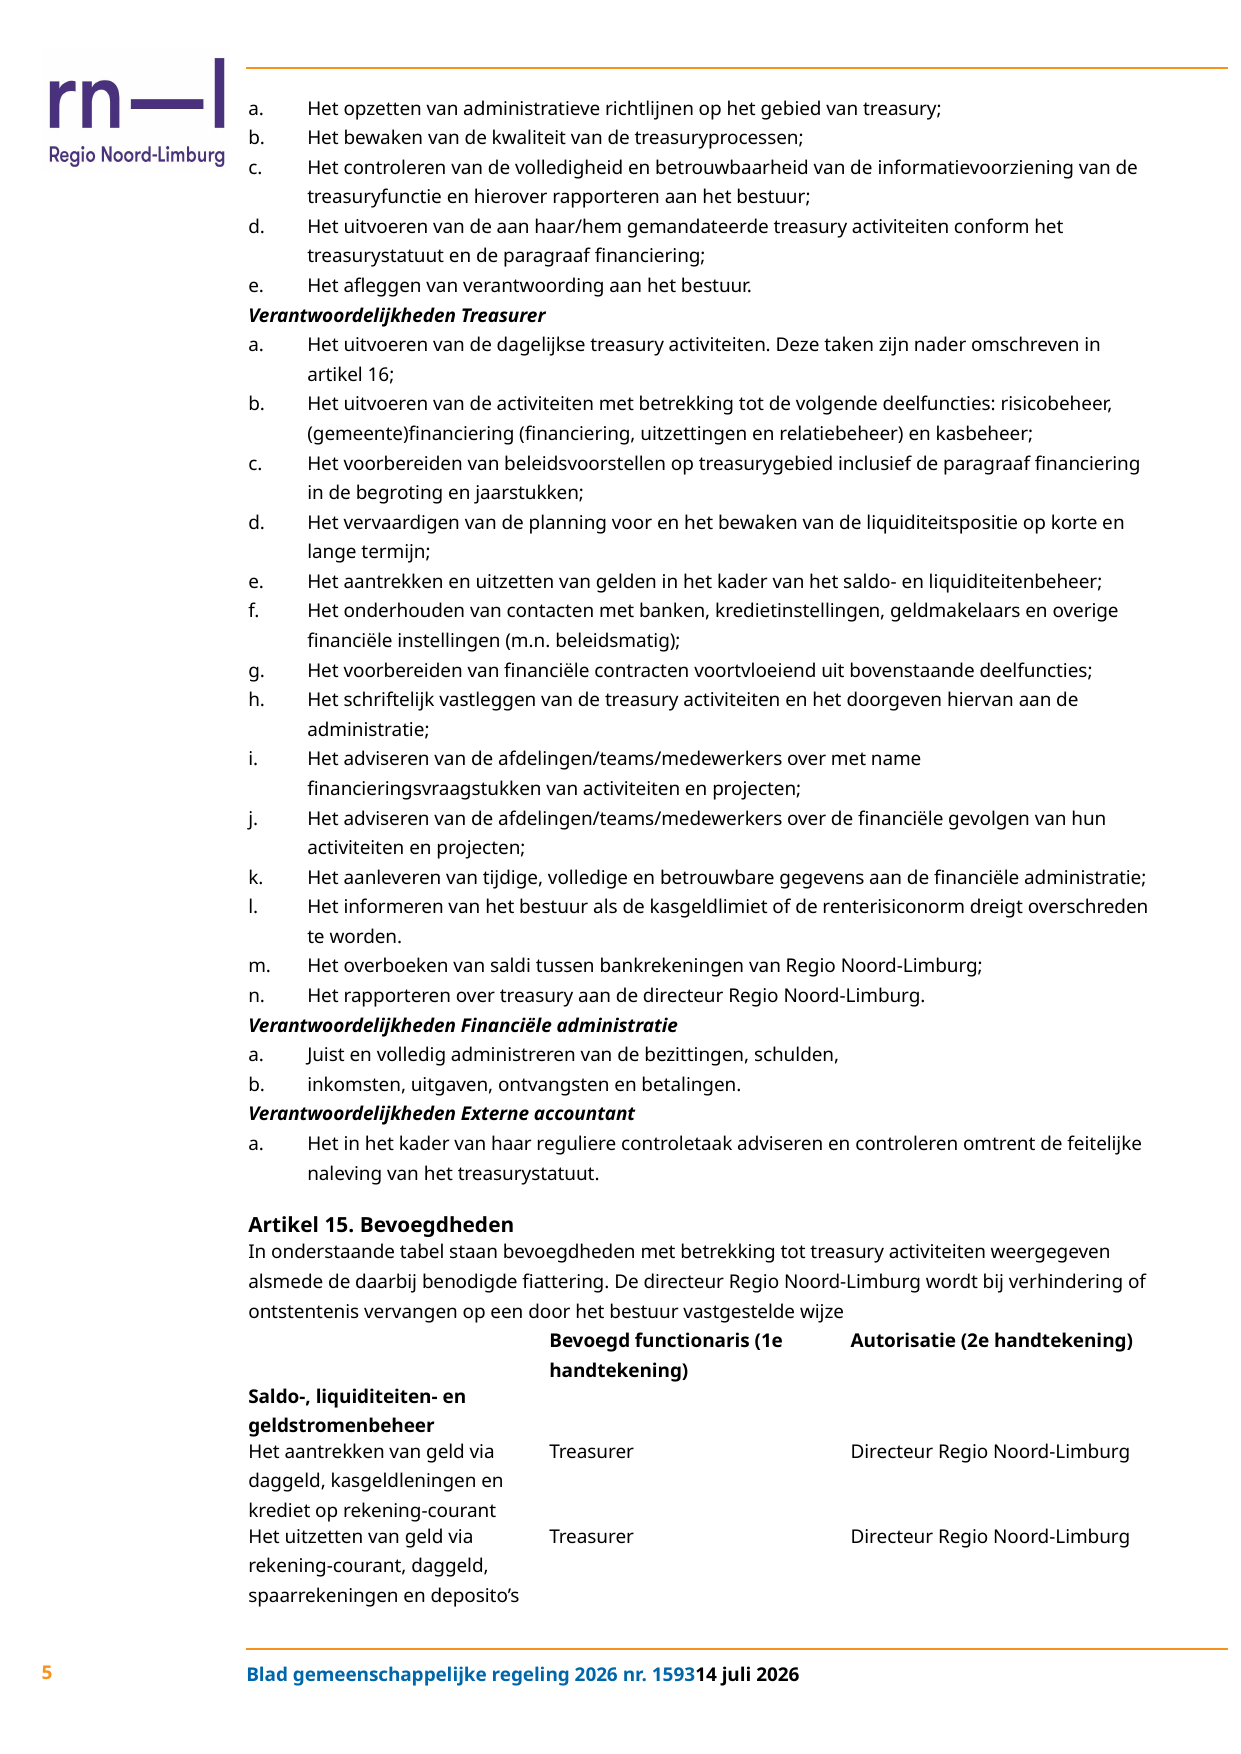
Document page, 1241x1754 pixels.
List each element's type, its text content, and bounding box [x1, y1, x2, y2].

table_cell [549, 1383, 850, 1438]
list Het onderhouden van contacten met banken, kredietinstellingen, geldmakelaars en overige financiële instellingen (m.n. beleidsmatig); [248, 598, 1152, 653]
table_cell Directeur Regio Noord-Limburg [850, 1438, 1152, 1523]
list Het schriftelijk vastleggen van de treasury activiteiten en het doorgeven hiervan aan de administratie; [248, 686, 1152, 742]
list Het controleren van de volledigheid en betrouwbaarheid van de informatievoorziening van de treasuryfunctie en hierover rapporteren aan het bestuur; [248, 154, 1152, 209]
list Het in het kader van haar reguliere controletaak adviseren en controleren omtrent de feitelijke naleving van het treasurystatuut. [248, 1130, 1152, 1186]
table_cell Het uitzetten van geld via rekening-courant, daggeld, spaarrekeningen en deposito’s [248, 1523, 549, 1608]
list Het overboeken van saldi tussen bankrekeningen van Regio Noord-Limburg; [248, 953, 1152, 978]
table_cell Treasurer [549, 1438, 850, 1523]
text Artikel 15. Bevoegdheden [248, 1210, 1152, 1239]
table_cell Het aantrekken van geld via daggeld, kasgeldleningen en krediet op rekening-courant [248, 1438, 549, 1523]
picture [41, 47, 231, 172]
text Verantwoordelijkheden Treasurer [248, 302, 1152, 328]
table_header Autorisatie (2e handtekening) [850, 1328, 1152, 1383]
list Het voorbereiden van financiële contracten voortvloeiend uit bovenstaande deelfuncties; [248, 657, 1152, 683]
table_cell Directeur Regio Noord-Limburg [850, 1523, 1152, 1608]
list Het voorbereiden van beleidsvoorstellen op treasurygebied inclusief de paragraaf financiering in de begroting en jaarstukken; [248, 450, 1152, 505]
list Het vervaardigen van de planning voor en het bewaken van de liquiditeitspositie op korte en lange termijn; [248, 509, 1152, 564]
list Het informeren van het bestuur als de kasgeldlimiet of de renterisiconorm dreigt overschreden te worden. [248, 893, 1152, 949]
list Het opzetten van administratieve richtlijnen op het gebied van treasury; [248, 95, 1152, 121]
list Het uitvoeren van de activiteiten met betrekking tot de volgende deelfuncties: risicobeheer, (gemeente)financiering (financiering, uitzettingen en relatiebeheer) en kasbeheer; [248, 391, 1152, 446]
table_cell [850, 1383, 1152, 1438]
table_header Bevoegd functionaris (1e handtekening) [549, 1328, 850, 1383]
table_header [248, 1328, 549, 1383]
list Het rapporteren over treasury aan de directeur Regio Noord-Limburg. [248, 982, 1152, 1008]
list Het adviseren van de afdelingen/teams/medewerkers over de financiële gevolgen van hun activiteiten en projecten; [248, 805, 1152, 860]
list Het aantrekken en uitzetten van gelden in het kader van het saldo‐ en liquiditeitenbeheer; [248, 568, 1152, 594]
list Het adviseren van de afdelingen/teams/medewerkers over met name financieringsvraagstukken van activiteiten en projecten; [248, 746, 1152, 801]
list Het uitvoeren van de aan haar/hem gemandateerde treasury activiteiten conform het treasurystatuut en de paragraaf financiering; [248, 213, 1152, 268]
list Het uitvoeren van de dagelijkse treasury activiteiten. Deze taken zijn nader omschreven in artikel 16; [248, 331, 1152, 387]
list inkomsten, uitgaven, ontvangsten en betalingen. [248, 1071, 1152, 1097]
text Verantwoordelijkheden Financiële administratie [248, 1012, 1152, 1038]
table_cell Saldo-, liquiditeiten- en geldstromenbeheer [248, 1383, 549, 1438]
list Het aanleveren van tijdige, volledige en betrouwbare gegevens aan de financiële administratie; [248, 864, 1152, 890]
text In onderstaande tabel staan bevoegdheden met betrekking tot treasury activiteiten weergegeven alsmede de daarbij benodigde fiattering. De directeur Regio Noord-Limburg wordt bij verhindering of ontstentenis vervangen op een door het bestuur vastgestelde wijze [248, 1239, 1152, 1323]
list Juist en volledig administreren van de bezittingen, schulden, [248, 1041, 1152, 1067]
list Het bewaken van de kwaliteit van de treasuryprocessen; [248, 124, 1152, 150]
list Het afleggen van verantwoording aan het bestuur. [248, 272, 1152, 298]
table_cell Treasurer [549, 1523, 850, 1608]
text Verantwoordelijkheden Externe accountant [248, 1101, 1152, 1126]
